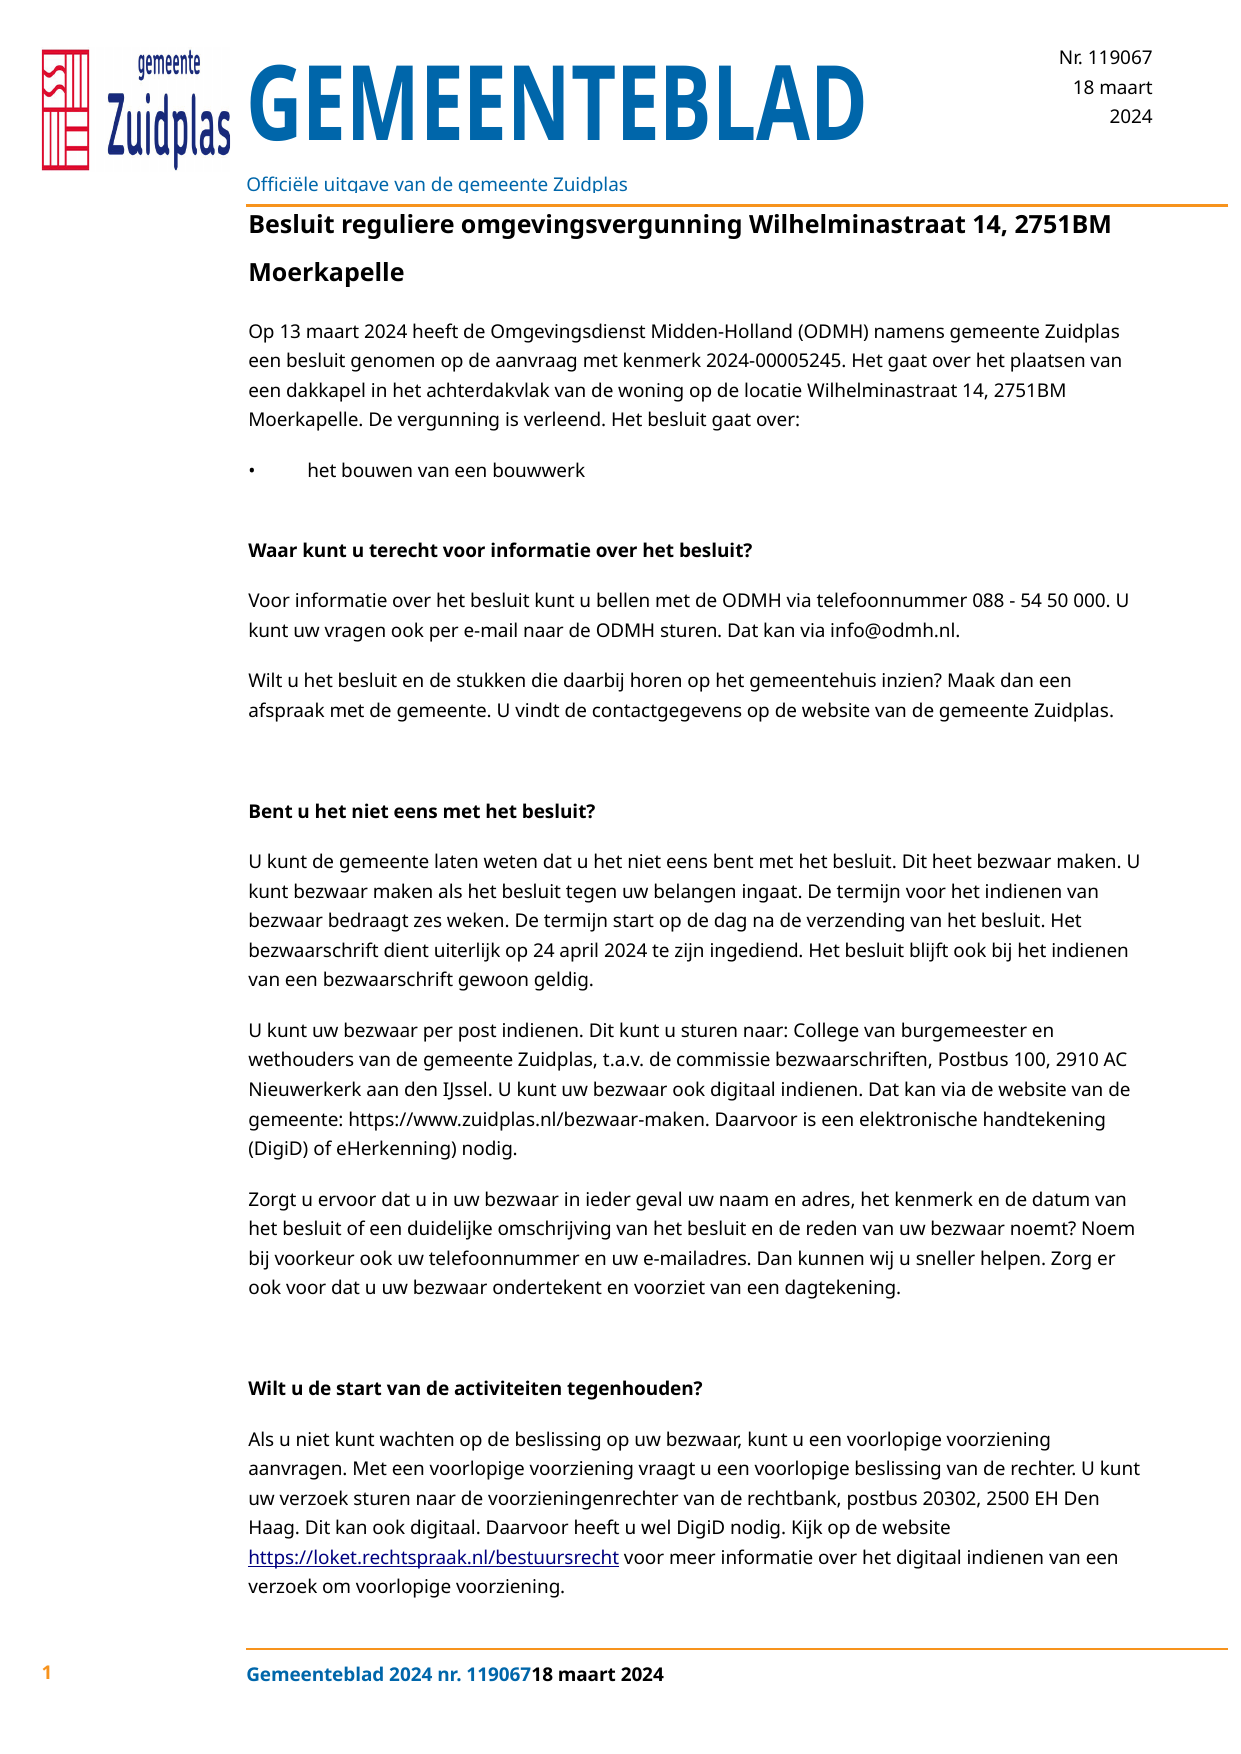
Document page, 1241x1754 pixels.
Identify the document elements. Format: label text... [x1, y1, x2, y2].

text Wilt u de start van de activiteiten tegenhouden? [248, 1375, 1152, 1401]
text Als u niet kunt wachten op de beslissing op uw bezwaar, kunt u een voorlopige voorziening aanvragen. Met een voorlopige voorziening vraagt u een voorlopige beslissing van de rechter. U kunt uw verzoek sturen naar de voorzieningenrechter van de rechtbank, postbus 20302, 2500 EH Den Haag. Dit kan ook digitaal. Daarvoor heeft u wel DigiD nodig. Kijk op de website https://loket.rechtspraak.nl/bestuursrecht voor meer informatie over het digitaal indienen van een verzoek om voorlopige voorziening. [248, 1426, 1152, 1599]
text Bent u het niet eens met het besluit? [248, 798, 1152, 824]
text U kunt uw bezwaar per post indienen. Dit kunt u sturen naar: College van burgemeester en wethouders van de gemeente Zuidplas, t.a.v. de commissie bezwaarschriften, Postbus 100, 2910 AC Nieuwerkerk aan den IJssel. U kunt uw bezwaar ook digitaal indienen. Dat kan via de website van de gemeente: https://www.zuidplas.nl/bezwaar-maken. Daarvoor is een elektronische handtekening (DigiD) of eHerkenning) nodig. [248, 1017, 1152, 1161]
list het bouwen van een bouwwerk [248, 457, 1152, 483]
text Waar kunt u terecht voor informatie over het besluit? [248, 537, 1152, 563]
text Wilt u het besluit en de stukken die daarbij horen op het gemeentehuis inzien? Maak dan een afspraak met de gemeente. U vindt de contactgegevens op de website van de gemeente Zuidplas. [248, 667, 1152, 723]
text Besluit reguliere omgevingsvergunning Wilhelminastraat 14, 2751BM Moerkapelle [248, 207, 1152, 288]
text Op 13 maart 2024 heeft de Omgevingsdienst Midden-Holland (ODMH) namens gemeente Zuidplas een besluit genomen op de aanvraag met kenmerk 2024-00005245. Het gaat over het plaatsen van een dakkapel in het achterdakvlak van de woning op de locatie Wilhelminastraat 14, 2751BM Moerkapelle. De vergunning is verleend. Het besluit gaat over: [248, 318, 1152, 432]
text U kunt de gemeente laten weten dat u het niet eens bent met het besluit. Dit heet bezwaar maken. U kunt bezwaar maken als het besluit tegen uw belangen ingaat. De termijn voor het indienen van bezwaar bedraagt zes weken. De termijn start op de dag na de verzending van het besluit. Het bezwaarschrift dient uiterlijk op 24 april 2024 te zijn ingediend. Het besluit blijft ook bij het indienen van een bezwaarschrift gewoon geldig. [248, 848, 1152, 992]
text Zorgt u ervoor dat u in uw bezwaar in ieder geval uw naam en adres, het kenmerk en de datum van het besluit of een duidelijke omschrijving van het besluit en de reden van uw bezwaar noemt? Noem bij voorkeur ook uw telefoonnummer en uw e-mailadres. Dan kunnen wij u sneller helpen. Zorg er ook voor dat u uw bezwaar ondertekent en voorziet van een dagtekening. [248, 1186, 1152, 1300]
text Voor informatie over het besluit kunt u bellen met de ODMH via telefoonnummer 088 - 54 50 000. U kunt uw vragen ook per e-mail naar de ODMH sturen. Dat kan via info@odmh.nl. [248, 587, 1152, 643]
picture [41, 47, 231, 172]
